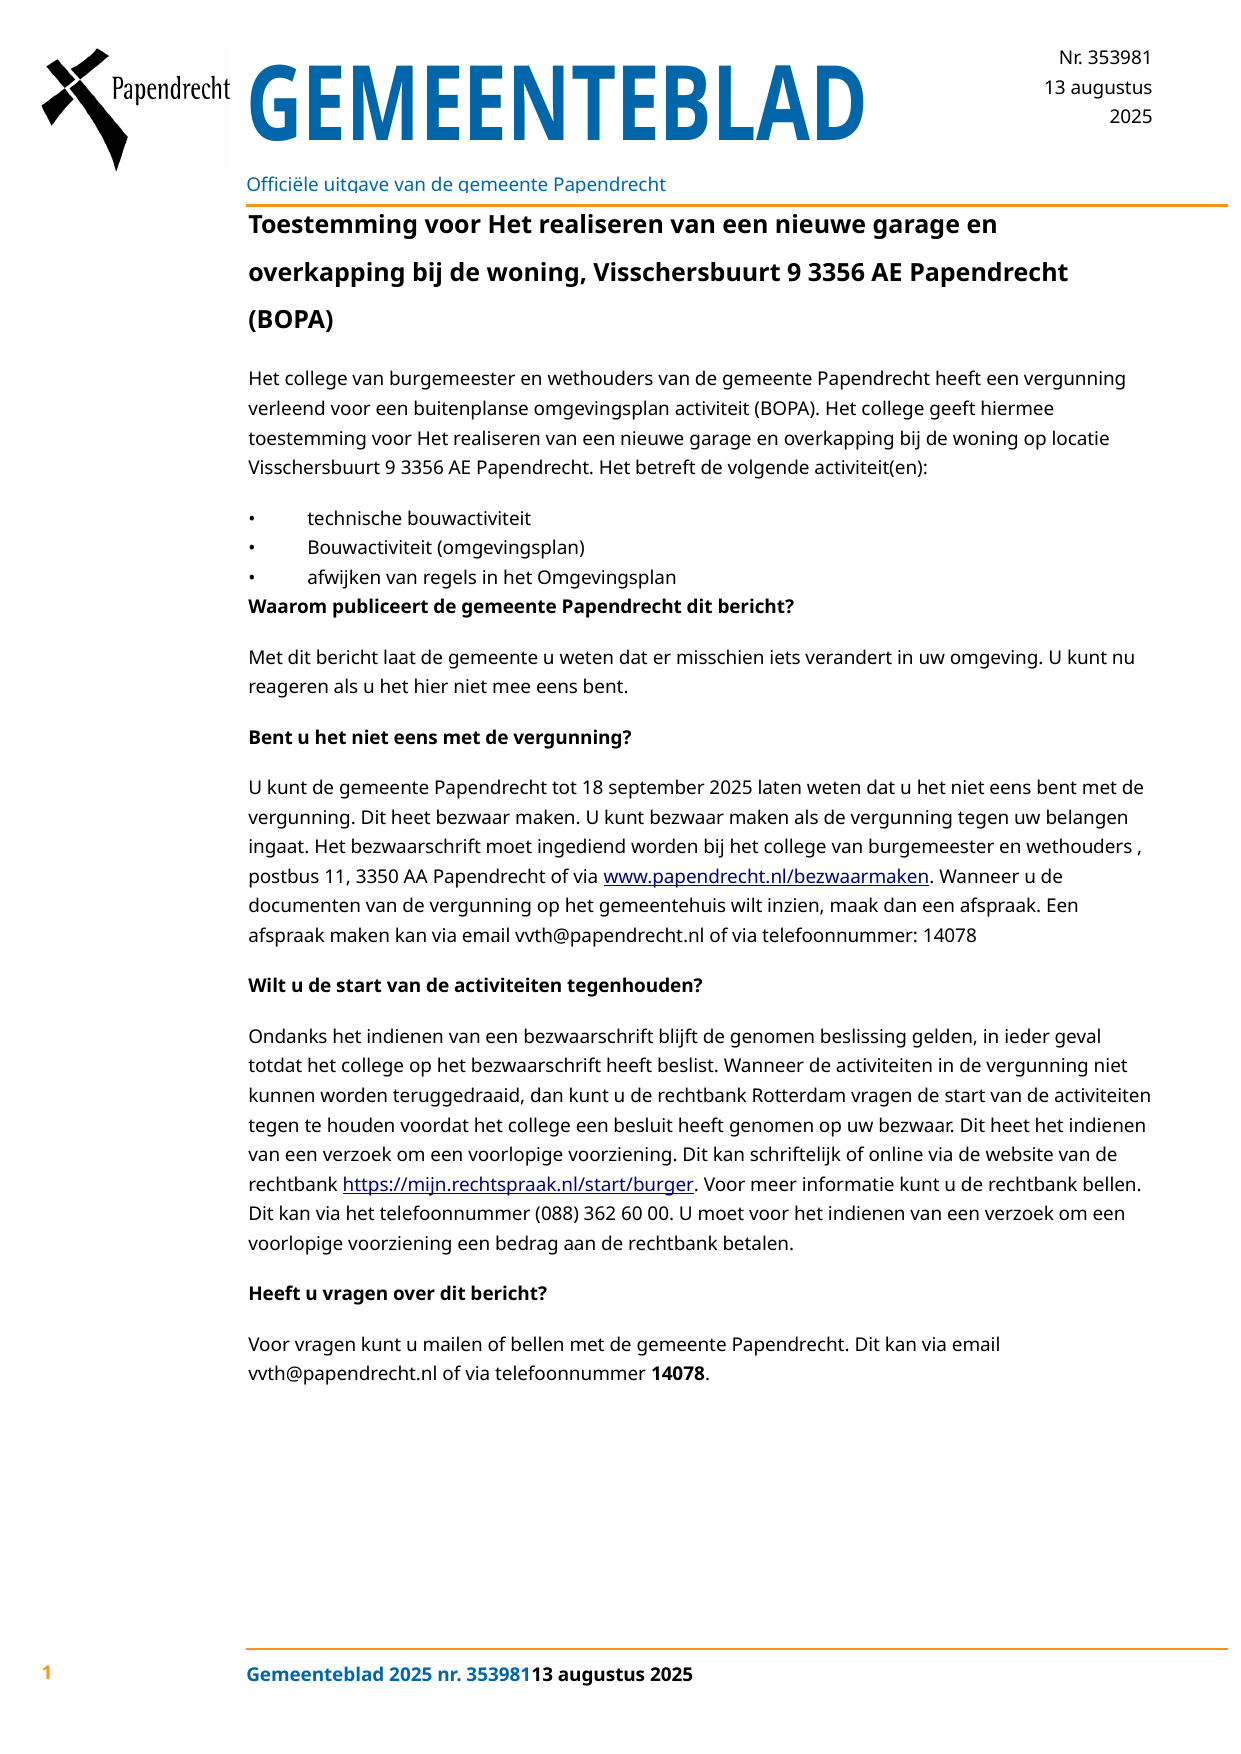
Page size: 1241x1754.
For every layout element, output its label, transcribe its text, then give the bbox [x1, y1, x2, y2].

text Ondanks het indienen van een bezwaarschrift blijft de genomen beslissing gelden, in ieder geval totdat het college op het bezwaarschrift heeft beslist. Wanneer de activiteiten in de vergunning niet kunnen worden teruggedraaid, dan kunt u de rechtbank Rotterdam vragen de start van de activiteiten tegen te houden voordat het college een besluit heeft genomen op uw bezwaar. Dit heet het indienen van een verzoek om een voorlopige voorziening. Dit kan schriftelijk of online via de website van de rechtbank https://mijn.rechtspraak.nl/start/burger. Voor meer informatie kunt u de rechtbank bellen. Dit kan via het telefoonnummer (088) 362 60 00. U moet voor het indienen van een verzoek om een voorlopige voorziening een bedrag aan de rechtbank betalen. [248, 1023, 1152, 1256]
text Toestemming voor Het realiseren van een nieuwe garage en overkapping bij de woning, Visschersbuurt 9 3356 AE Papendrecht (BOPA) [248, 207, 1152, 336]
text Het college van burgemeester en wethouders van de gemeente Papendrecht heeft een vergunning verleend voor een buitenplanse omgevingsplan activiteit (BOPA). Het college geeft hiermee toestemming voor Het realiseren van een nieuwe garage en overkapping bij de woning op locatie Visschersbuurt 9 3356 AE Papendrecht. Het betreft de volgende activiteit(en): [248, 366, 1152, 480]
text Waarom publiceert de gemeente Papendrecht dit bericht? [248, 593, 1152, 619]
text Met dit bericht laat de gemeente u weten dat er misschien iets verandert in uw omgeving. U kunt nu reageren als u het hier niet mee eens bent. [248, 644, 1152, 699]
list technische bouwactiviteit [248, 505, 1152, 530]
text Voor vragen kunt u mailen of bellen met de gemeente Papendrecht. Dit kan via email vvth@papendrecht.nl of via telefoonnummer 14078. [248, 1331, 1152, 1386]
list Bouwactiviteit (omgevingsplan) [248, 534, 1152, 560]
list afwijken van regels in het Omgevingsplan [248, 564, 1152, 589]
picture [41, 47, 231, 172]
text U kunt de gemeente Papendrecht tot 18 september 2025 laten weten dat u het niet eens bent met de vergunning. Dit heet bezwaar maken. U kunt bezwaar maken als de vergunning tegen uw belangen ingaat. Het bezwaarschrift moet ingediend worden bij het college van burgemeester en wethouders , postbus 11, 3350 AA Papendrecht of via www.papendrecht.nl/bezwaarmaken. Wanneer u de documenten van de vergunning op het gemeentehuis wilt inzien, maak dan een afspraak. Een afspraak maken kan via email vvth@papendrecht.nl of via telefoonnummer: 14078 [248, 774, 1152, 948]
text Wilt u de start van de activiteiten tegenhouden? [248, 973, 1152, 998]
text Heeft u vragen over dit bericht? [248, 1281, 1152, 1306]
text Bent u het niet eens met de vergunning? [248, 724, 1152, 749]
